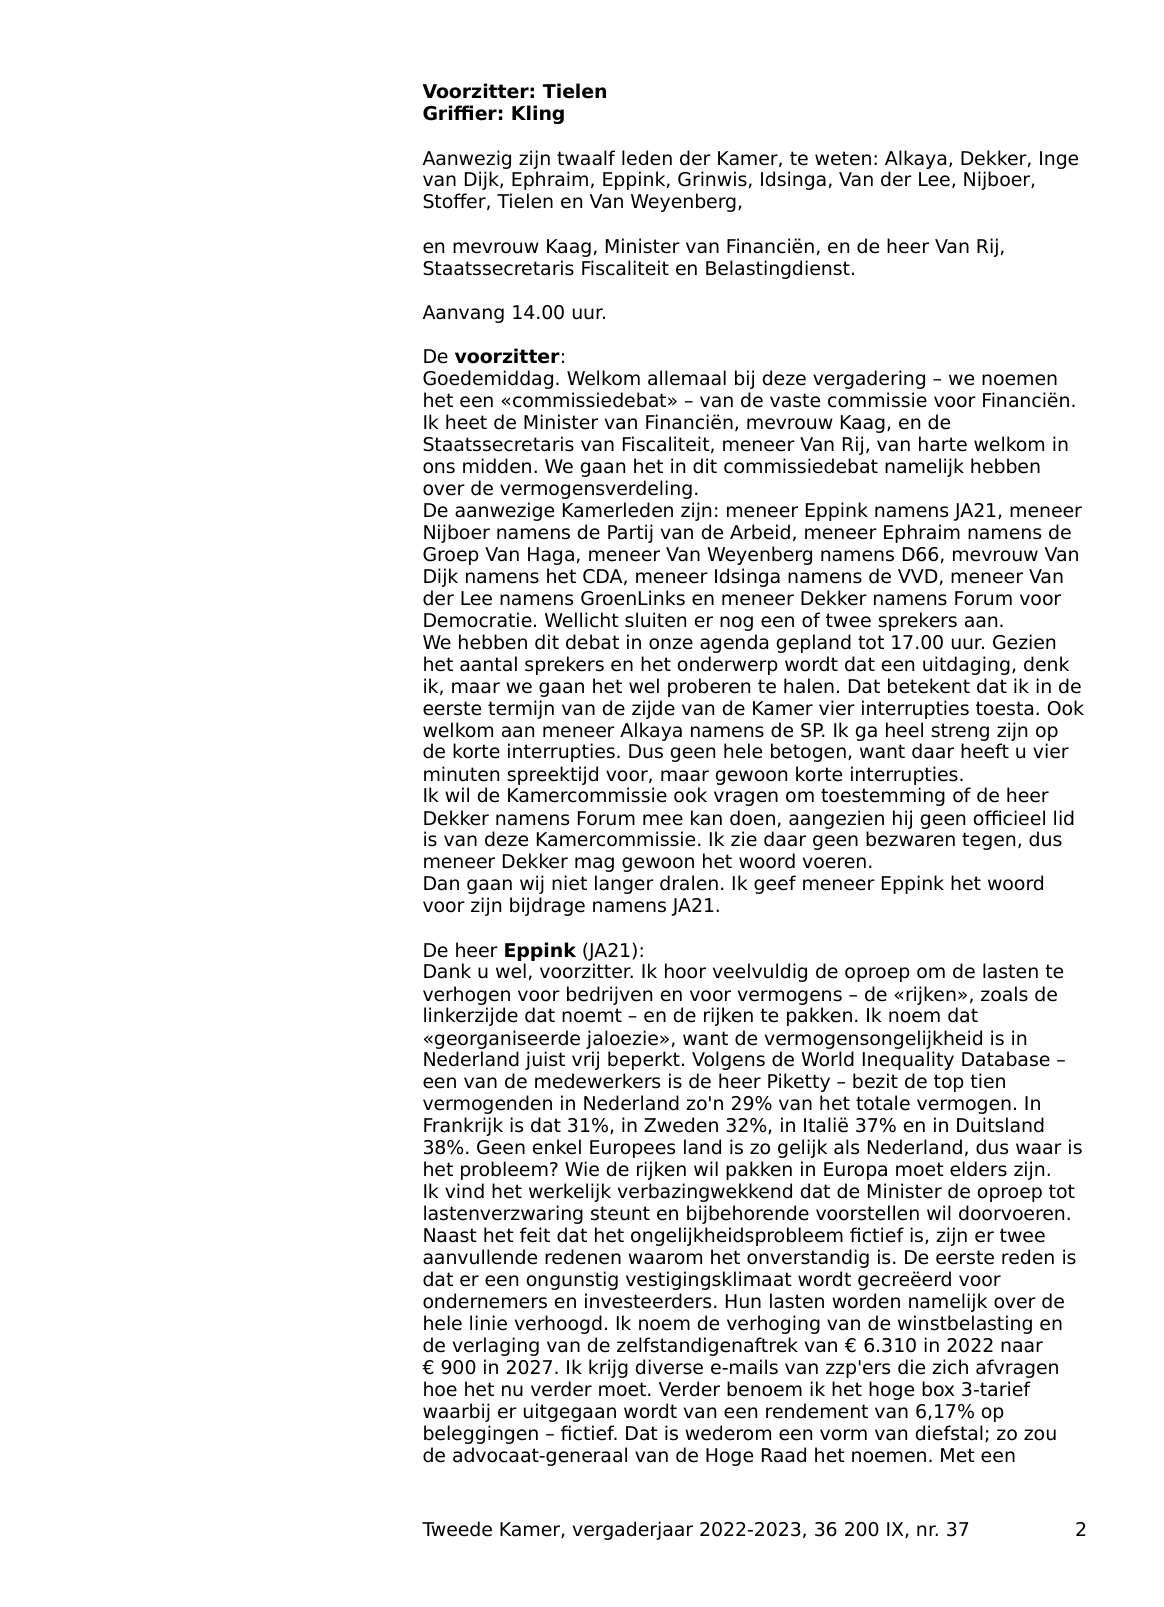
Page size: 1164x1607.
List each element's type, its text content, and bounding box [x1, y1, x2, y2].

text We hebben dit debat in onze agenda gepland tot 17.00 uur. Gezien het aantal sprekers en het onderwerp wordt dat een uitdaging, denk ik, maar we gaan het wel proberen te halen. Dat betekent dat ik in de eerste termijn van de zijde van de Kamer vier interrupties toesta. Ook welkom aan meneer Alkaya namens de SP. Ik ga heel streng zijn op de korte interrupties. Dus geen hele betogen, want daar heeft u vier minuten spreektijd voor, maar gewoon korte interrupties. [422, 632, 1087, 785]
text Ik vind het werkelijk verbazingwekkend dat de Minister de oproep tot lastenverzwaring steunt en bijbehorende voorstellen wil doorvoeren. Naast het feit dat het ongelijkheidsprobleem fictief is, zijn er twee aanvullende redenen waarom het onverstandig is. De eerste reden is dat er een ongunstig vestigingsklimaat wordt gecreëerd voor ondernemers en investeerders. Hun lasten worden namelijk over de hele linie verhoogd. Ik noem de verhoging van de winstbelasting en de verlaging van de zelfstandigenaftrek van € 6.310 in 2022 naar € 900 in 2027. Ik krijg diverse e-mails van zzp'ers die zich afvragen hoe het nu verder moet. Verder benoem ik het hoge box 3-tarief waarbij er uitgegaan wordt van een rendement van 6,17% op beleggingen – fictief. Dat is wederom een vorm van diefstal; zo zou de advocaat-generaal van de Hoge Raad het noemen. Met een [422, 1181, 1087, 1467]
text De heer Eppink (JA21): [422, 939, 1087, 961]
text Dank u wel, voorzitter. Ik hoor veelvuldig de oproep om de lasten te verhogen voor bedrijven en voor vermogens – de «rijken», zoals de linkerzijde dat noemt – en de rijken te pakken. Ik noem dat «georganiseerde jaloezie», want de vermogensongelijkheid is in Nederland juist vrij beperkt. Volgens de World Inequality Database – een van de medewerkers is de heer Piketty – bezit de top tien vermogenden in Nederland zo'n 29% van het totale vermogen. In Frankrijk is dat 31%, in Zweden 32%, in Italië 37% en in Duitsland 38%. Geen enkel Europees land is zo gelijk als Nederland, dus waar is het probleem? Wie de rijken wil pakken in Europa moet elders zijn. [422, 961, 1087, 1181]
text Voorzitter: Tielen [422, 81, 1087, 103]
text Aanvang 14.00 uur. [422, 302, 1087, 324]
text Aanwezig zijn twaalf leden der Kamer, te weten: Alkaya, Dekker, Inge van Dijk, Ephraim, Eppink, Grinwis, Idsinga, Van der Lee, Nijboer, Stoffer, Tielen en Van Weyenberg, [422, 147, 1087, 213]
text Ik wil de Kamercommissie ook vragen om toestemming of de heer Dekker namens Forum mee kan doen, aangezien hij geen officieel lid is van deze Kamercommissie. Ik zie daar geen bezwaren tegen, dus meneer Dekker mag gewoon het woord voeren. [422, 785, 1087, 873]
text Dan gaan wij niet langer dralen. Ik geef meneer Eppink het woord voor zijn bijdrage namens JA21. [422, 873, 1087, 917]
text Griffier: Kling [422, 103, 1087, 125]
text De voorzitter: [422, 346, 1087, 368]
text De aanwezige Kamerleden zijn: meneer Eppink namens JA21, meneer Nijboer namens de Partij van de Arbeid, meneer Ephraim namens de Groep Van Haga, meneer Van Weyenberg namens D66, mevrouw Van Dijk namens het CDA, meneer Idsinga namens de VVD, meneer Van der Lee namens GroenLinks en meneer Dekker namens Forum voor Democratie. Wellicht sluiten er nog een of twee sprekers aan. [422, 500, 1087, 632]
text en mevrouw Kaag, Minister van Financiën, en de heer Van Rij, Staatssecretaris Fiscaliteit en Belastingdienst. [422, 236, 1087, 279]
text Goedemiddag. Welkom allemaal bij deze vergadering – we noemen het een «commissiedebat» – van de vaste commissie voor Financiën. Ik heet de Minister van Financiën, mevrouw Kaag, en de Staatssecretaris van Fiscaliteit, meneer Van Rij, van harte welkom in ons midden. We gaan het in dit commissiedebat namelijk hebben over de vermogensverdeling. [422, 368, 1087, 500]
